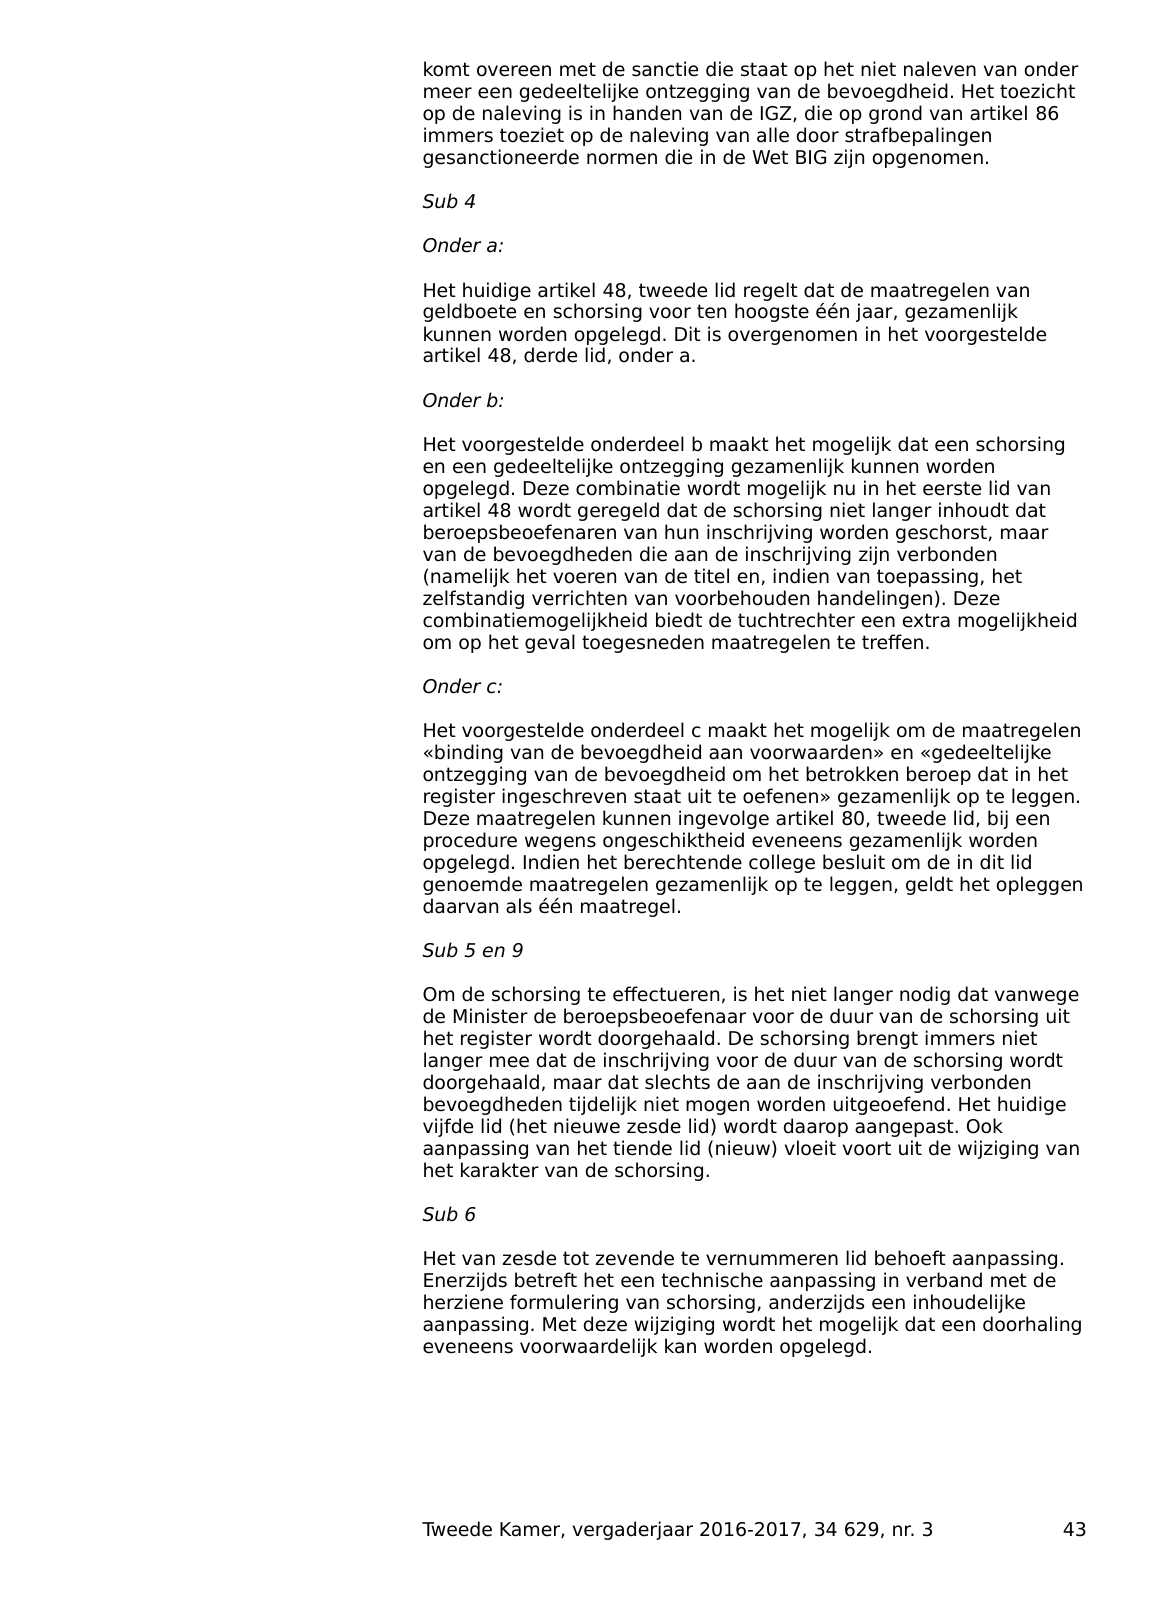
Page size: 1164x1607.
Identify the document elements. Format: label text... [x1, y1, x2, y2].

text Het voorgestelde onderdeel c maakt het mogelijk om de maatregelen «binding van de bevoegdheid aan voorwaarden» en «gedeeltelijke ontzegging van de bevoegdheid om het betrokken beroep dat in het register ingeschreven staat uit te oefenen» gezamenlijk op te leggen. Deze maatregelen kunnen ingevolge artikel 80, tweede lid, bij een procedure wegens ongeschiktheid eveneens gezamenlijk worden opgelegd. Indien het berechtende college besluit om de in dit lid genoemde maatregelen gezamenlijk op te leggen, geldt het opleggen daarvan als één maatregel. [422, 720, 1087, 918]
text Het huidige artikel 48, tweede lid regelt dat de maatregelen van geldboete en schorsing voor ten hoogste één jaar, gezamenlijk kunnen worden opgelegd. Dit is overgenomen in het voorgestelde artikel 48, derde lid, onder a. [422, 279, 1087, 367]
subtitle Sub 4 [422, 191, 1087, 213]
text komt overeen met de sanctie die staat op het niet naleven van onder meer een gedeeltelijke ontzegging van de bevoegdheid. Het toezicht op de naleving is in handen van de IGZ, die op grond van artikel 86 immers toeziet op de naleving van alle door strafbepalingen gesanctioneerde normen die in de Wet BIG zijn opgenomen. [422, 59, 1087, 169]
subtitle Sub 5 en 9 [422, 940, 1087, 962]
subtitle Onder c: [422, 676, 1087, 698]
subtitle Onder b: [422, 389, 1087, 412]
text Het voorgestelde onderdeel b maakt het mogelijk dat een schorsing en een gedeeltelijke ontzegging gezamenlijk kunnen worden opgelegd. Deze combinatie wordt mogelijk nu in het eerste lid van artikel 48 wordt geregeld dat de schorsing niet langer inhoudt dat beroepsbeoefenaren van hun inschrijving worden geschorst, maar van de bevoegdheden die aan de inschrijving zijn verbonden (namelijk het voeren van de titel en, indien van toepassing, het zelfstandig verrichten van voorbehouden handelingen). Deze combinatiemogelijkheid biedt de tuchtrechter een extra mogelijkheid om op het geval toegesneden maatregelen te treffen. [422, 434, 1087, 653]
text Om de schorsing te effectueren, is het niet langer nodig dat vanwege de Minister de beroepsbeoefenaar voor de duur van de schorsing uit het register wordt doorgehaald. De schorsing brengt immers niet langer mee dat de inschrijving voor de duur van de schorsing wordt doorgehaald, maar dat slechts de aan de inschrijving verbonden bevoegdheden tijdelijk niet mogen worden uitgeoefend. Het huidige vijfde lid (het nieuwe zesde lid) wordt daarop aangepast. Ook aanpassing van het tiende lid (nieuw) vloeit voort uit de wijziging van het karakter van de schorsing. [422, 984, 1087, 1182]
text Het van zesde tot zevende te vernummeren lid behoeft aanpassing. Enerzijds betreft het een technische aanpassing in verband met de herziene formulering van schorsing, anderzijds een inhoudelijke aanpassing. Met deze wijziging wordt het mogelijk dat een doorhaling eveneens voorwaardelijk kan worden opgelegd. [422, 1248, 1087, 1358]
subtitle Onder a: [422, 235, 1087, 257]
subtitle Sub 6 [422, 1204, 1087, 1226]
